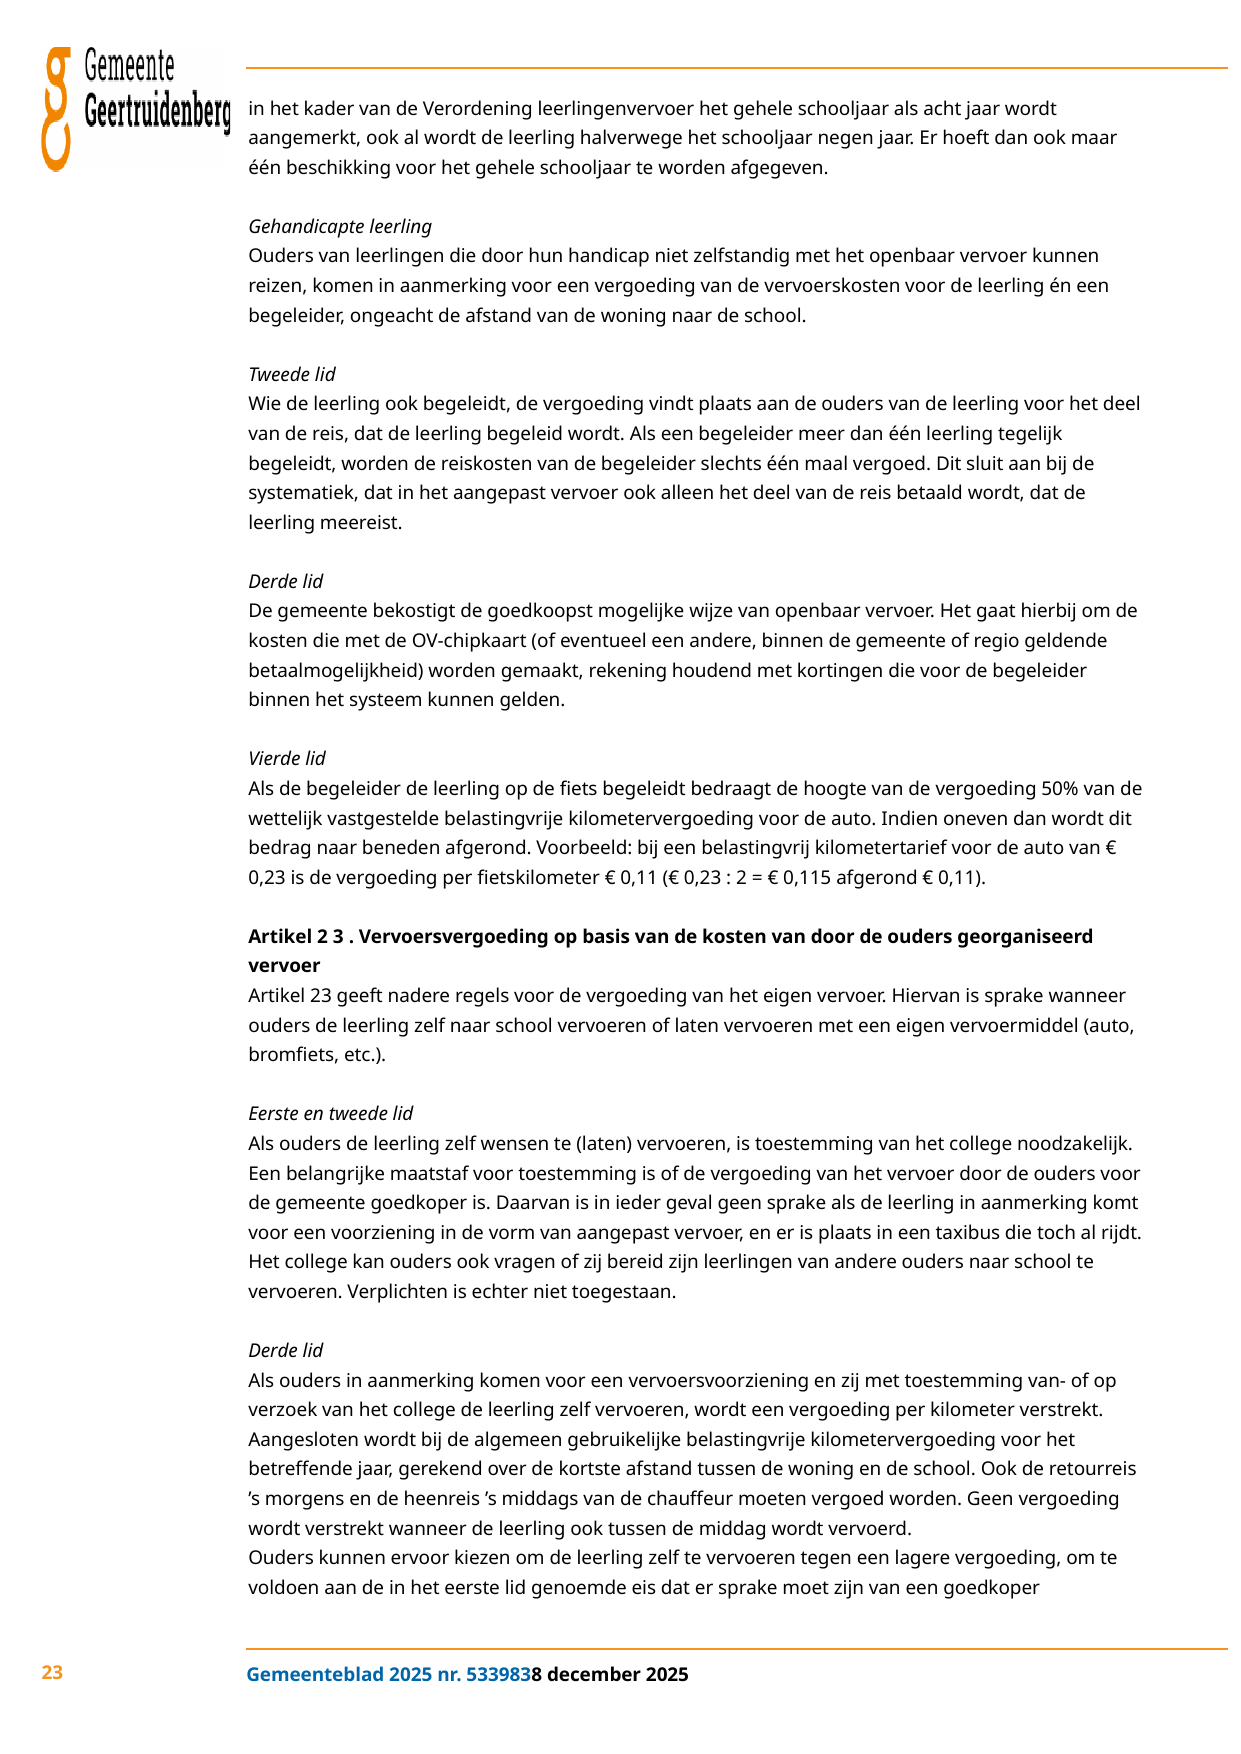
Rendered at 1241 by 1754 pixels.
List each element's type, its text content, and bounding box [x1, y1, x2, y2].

picture [41, 47, 231, 172]
text Als ouders in aanmerking komen voor een vervoersvoorziening en zij met toestemming van- of op verzoek van het college de leerling zelf vervoeren, wordt een vergoeding per kilometer verstrekt. [248, 1367, 1152, 1422]
text Ouders kunnen ervoor kiezen om de leerling zelf te vervoeren tegen een lagere vergoeding, om te voldoen aan de in het eerste lid genoemde eis dat er sprake moet zijn van een goedkoper [248, 1544, 1152, 1600]
text Aangesloten wordt bij de algemeen gebruikelijke belastingvrije kilometervergoeding voor het betreffende jaar, gerekend over de kortste afstand tussen de woning en de school. Ook de retourreis ’s morgens en de heenreis ’s middags van de chauffeur moeten vergoed worden. Geen vergoeding wordt verstrekt wanneer de leerling ook tussen de middag wordt vervoerd. [248, 1426, 1152, 1541]
text Artikel 23 geeft nadere regels voor de vergoeding van het eigen vervoer. Hiervan is sprake wanneer ouders de leerling zelf naar school vervoeren of laten vervoeren met een eigen vervoermiddel (auto, bromfiets, etc.). [248, 982, 1152, 1067]
text Vierde lid [248, 746, 1152, 771]
text Als de begeleider de leerling op de fiets begeleidt bedraagt de hoogte van de vergoeding 50% van de wettelijk vastgestelde belastingvrije kilometervergoeding voor de auto. Indien oneven dan wordt dit bedrag naar beneden afgerond. Voorbeeld: bij een belastingvrij kilometertarief voor de auto van € 0,23 is de vergoeding per fietskilometer € 0,11 (€ 0,23 : 2 = € 0,115 afgerond € 0,11). [248, 775, 1152, 890]
text Het college kan ouders ook vragen of zij bereid zijn leerlingen van andere ouders naar school te vervoeren. Verplichten is echter niet toegestaan. [248, 1248, 1152, 1304]
text Wie de leerling ook begeleidt, de vergoeding vindt plaats aan de ouders van de leerling voor het deel van de reis, dat de leerling begeleid wordt. Als een begeleider meer dan één leerling tegelijk begeleidt, worden de reiskosten van de begeleider slechts één maal vergoed. Dit sluit aan bij de systematiek, dat in het aangepast vervoer ook alleen het deel van de reis betaald wordt, dat de leerling meereist. [248, 391, 1152, 535]
text Artikel 2 3 . Vervoersvergoeding op basis van de kosten van door de ouders georganiseerd vervoer [248, 923, 1152, 978]
text De gemeente bekostigt de goedkoopst mogelijke wijze van openbaar vervoer. Het gaat hierbij om de kosten die met de OV-chipkaart (of eventueel een andere, binnen de gemeente of regio geldende betaalmogelijkheid) worden gemaakt, rekening houdend met kortingen die voor de begeleider binnen het systeem kunnen gelden. [248, 598, 1152, 712]
text Tweede lid [248, 361, 1152, 387]
text Als ouders de leerling zelf wensen te (laten) vervoeren, is toestemming van het college noodzakelijk. Een belangrijke maatstaf voor toestemming is of de vergoeding van het vervoer door de ouders voor de gemeente goedkoper is. Daarvan is in ieder geval geen sprake als de leerling in aanmerking komt voor een voorziening in de vorm van aangepast vervoer, en er is plaats in een taxibus die toch al rijdt. [248, 1130, 1152, 1245]
text Derde lid [248, 1337, 1152, 1363]
text Derde lid [248, 568, 1152, 594]
text Gehandicapte leerling [248, 213, 1152, 239]
text Eerste en tweede lid [248, 1101, 1152, 1126]
text in het kader van de Verordening leerlingenvervoer het gehele schooljaar als acht jaar wordt aangemerkt, ook al wordt de leerling halverwege het schooljaar negen jaar. Er hoeft dan ook maar één beschikking voor het gehele schooljaar te worden afgegeven. [248, 95, 1152, 180]
text Ouders van leerlingen die door hun handicap niet zelfstandig met het openbaar vervoer kunnen reizen, komen in aanmerking voor een vergoeding van de vervoerskosten voor de leerling én een begeleider, ongeacht de afstand van de woning naar de school. [248, 243, 1152, 328]
